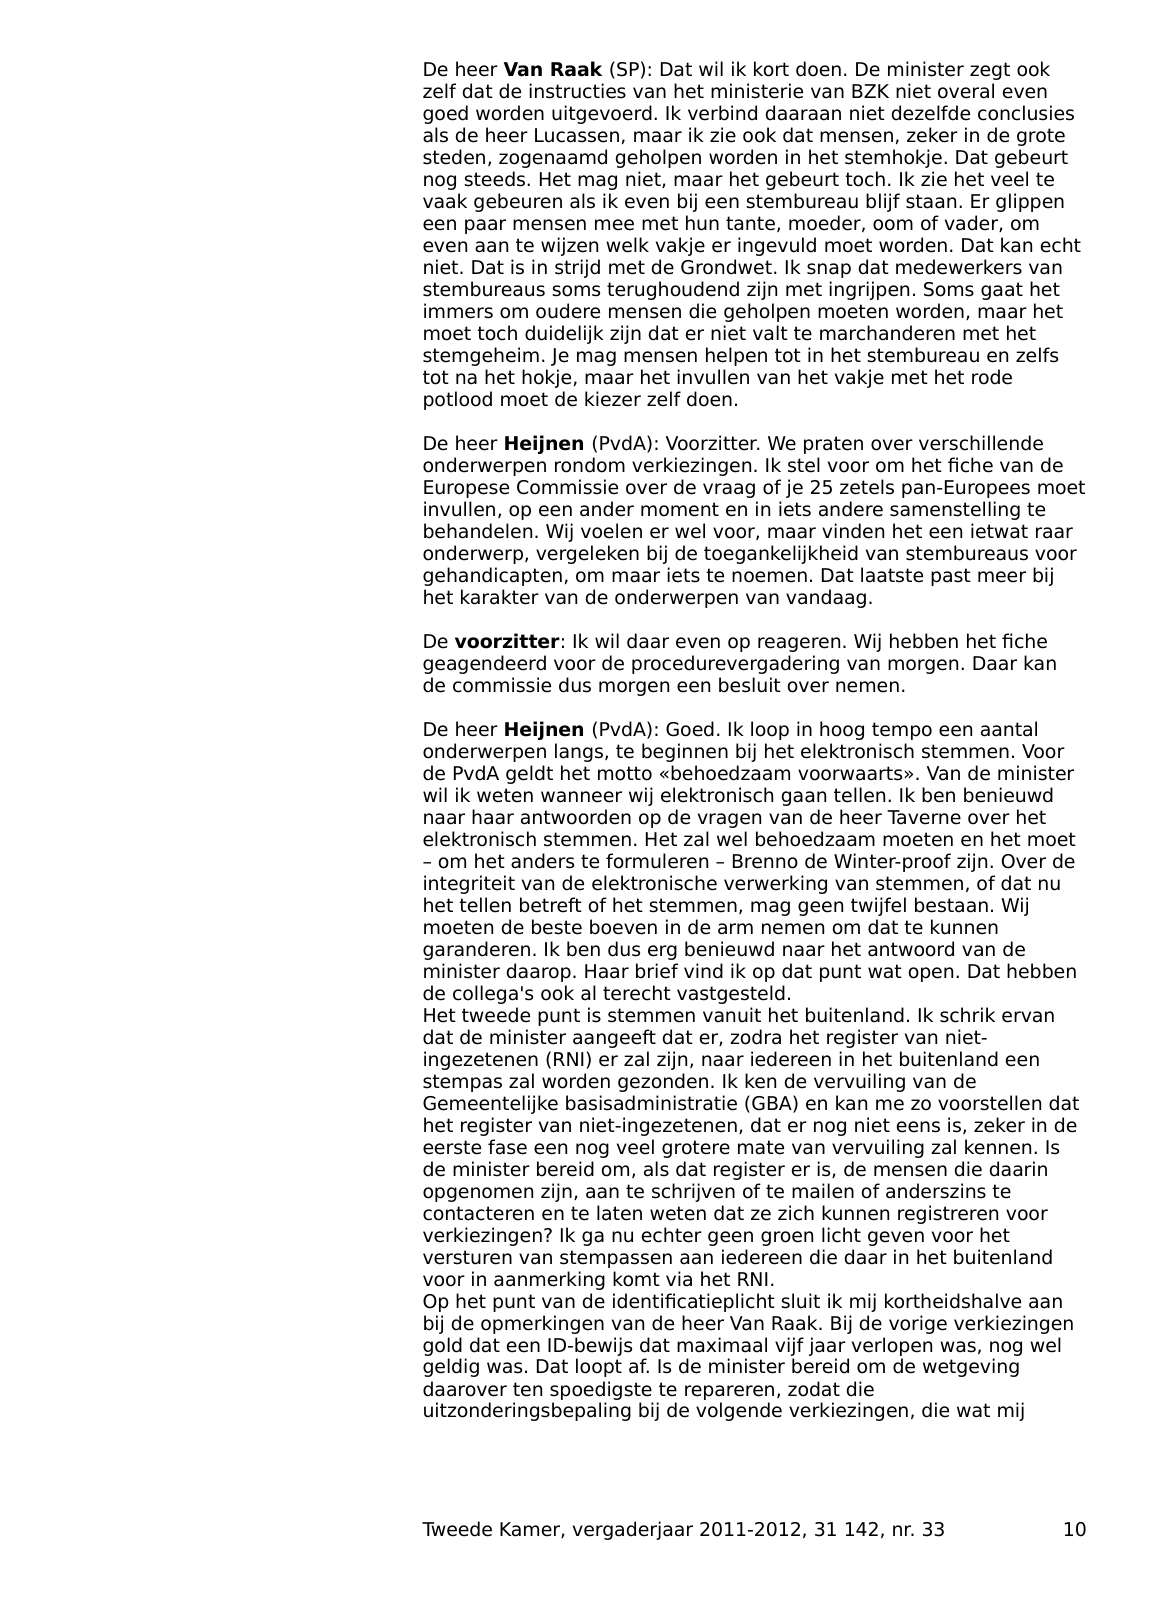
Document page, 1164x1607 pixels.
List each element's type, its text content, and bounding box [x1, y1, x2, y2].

text De heer Heijnen (PvdA): Voorzitter. We praten over verschillende onderwerpen rondom verkiezingen. Ik stel voor om het fiche van de Europese Commissie over de vraag of je 25 zetels pan-Europees moet invullen, op een ander moment en in iets andere samenstelling te behandelen. Wij voelen er wel voor, maar vinden het een ietwat raar onderwerp, vergeleken bij de toegankelijkheid van stembureaus voor gehandicapten, om maar iets te noemen. Dat laatste past meer bij het karakter van de onderwerpen van vandaag. [422, 433, 1087, 609]
text De voorzitter: Ik wil daar even op reageren. Wij hebben het fiche geagendeerd voor de procedurevergadering van morgen. Daar kan de commissie dus morgen een besluit over nemen. [422, 631, 1087, 697]
text De heer Heijnen (PvdA): Goed. Ik loop in hoog tempo een aantal onderwerpen langs, te beginnen bij het elektronisch stemmen. Voor de PvdA geldt het motto «behoedzaam voorwaarts». Van de minister wil ik weten wanneer wij elektronisch gaan tellen. Ik ben benieuwd naar haar antwoorden op de vragen van de heer Taverne over het elektronisch stemmen. Het zal wel behoedzaam moeten en het moet – om het anders te formuleren – Brenno de Winter-proof zijn. Over de integriteit van de elektronische verwerking van stemmen, of dat nu het tellen betreft of het stemmen, mag geen twijfel bestaan. Wij moeten de beste boeven in de arm nemen om dat te kunnen garanderen. Ik ben dus erg benieuwd naar het antwoord van de minister daarop. Haar brief vind ik op dat punt wat open. Dat hebben de collega's ook al terecht vastgesteld. [422, 719, 1087, 1005]
text Het tweede punt is stemmen vanuit het buitenland. Ik schrik ervan dat de minister aangeeft dat er, zodra het register van niet-ingezetenen (RNI) er zal zijn, naar iedereen in het buitenland een stempas zal worden gezonden. Ik ken de vervuiling van de Gemeentelijke basisadministratie (GBA) en kan me zo voorstellen dat het register van niet-ingezetenen, dat er nog niet eens is, zeker in de eerste fase een nog veel grotere mate van vervuiling zal kennen. Is de minister bereid om, als dat register er is, de mensen die daarin opgenomen zijn, aan te schrijven of te mailen of anderszins te contacteren en te laten weten dat ze zich kunnen registreren voor verkiezingen? Ik ga nu echter geen groen licht geven voor het versturen van stempassen aan iedereen die daar in het buitenland voor in aanmerking komt via het RNI. [422, 1005, 1087, 1291]
text Op het punt van de identificatieplicht sluit ik mij kortheidshalve aan bij de opmerkingen van de heer Van Raak. Bij de vorige verkiezingen gold dat een ID-bewijs dat maximaal vijf jaar verlopen was, nog wel geldig was. Dat loopt af. Is de minister bereid om de wetgeving daarover ten spoedigste te repareren, zodat die uitzonderingsbepaling bij de volgende verkiezingen, die wat mij [422, 1291, 1087, 1422]
text De heer Van Raak (SP): Dat wil ik kort doen. De minister zegt ook zelf dat de instructies van het ministerie van BZK niet overal even goed worden uitgevoerd. Ik verbind daaraan niet dezelfde conclusies als de heer Lucassen, maar ik zie ook dat mensen, zeker in de grote steden, zogenaamd geholpen worden in het stemhokje. Dat gebeurt nog steeds. Het mag niet, maar het gebeurt toch. Ik zie het veel te vaak gebeuren als ik even bij een stembureau blijf staan. Er glippen een paar mensen mee met hun tante, moeder, oom of vader, om even aan te wijzen welk vakje er ingevuld moet worden. Dat kan echt niet. Dat is in strijd met de Grondwet. Ik snap dat medewerkers van stembureaus soms terughoudend zijn met ingrijpen. Soms gaat het immers om oudere mensen die geholpen moeten worden, maar het moet toch duidelijk zijn dat er niet valt te marchanderen met het stemgeheim. Je mag mensen helpen tot in het stembureau en zelfs tot na het hokje, maar het invullen van het vakje met het rode potlood moet de kiezer zelf doen. [422, 59, 1087, 411]
